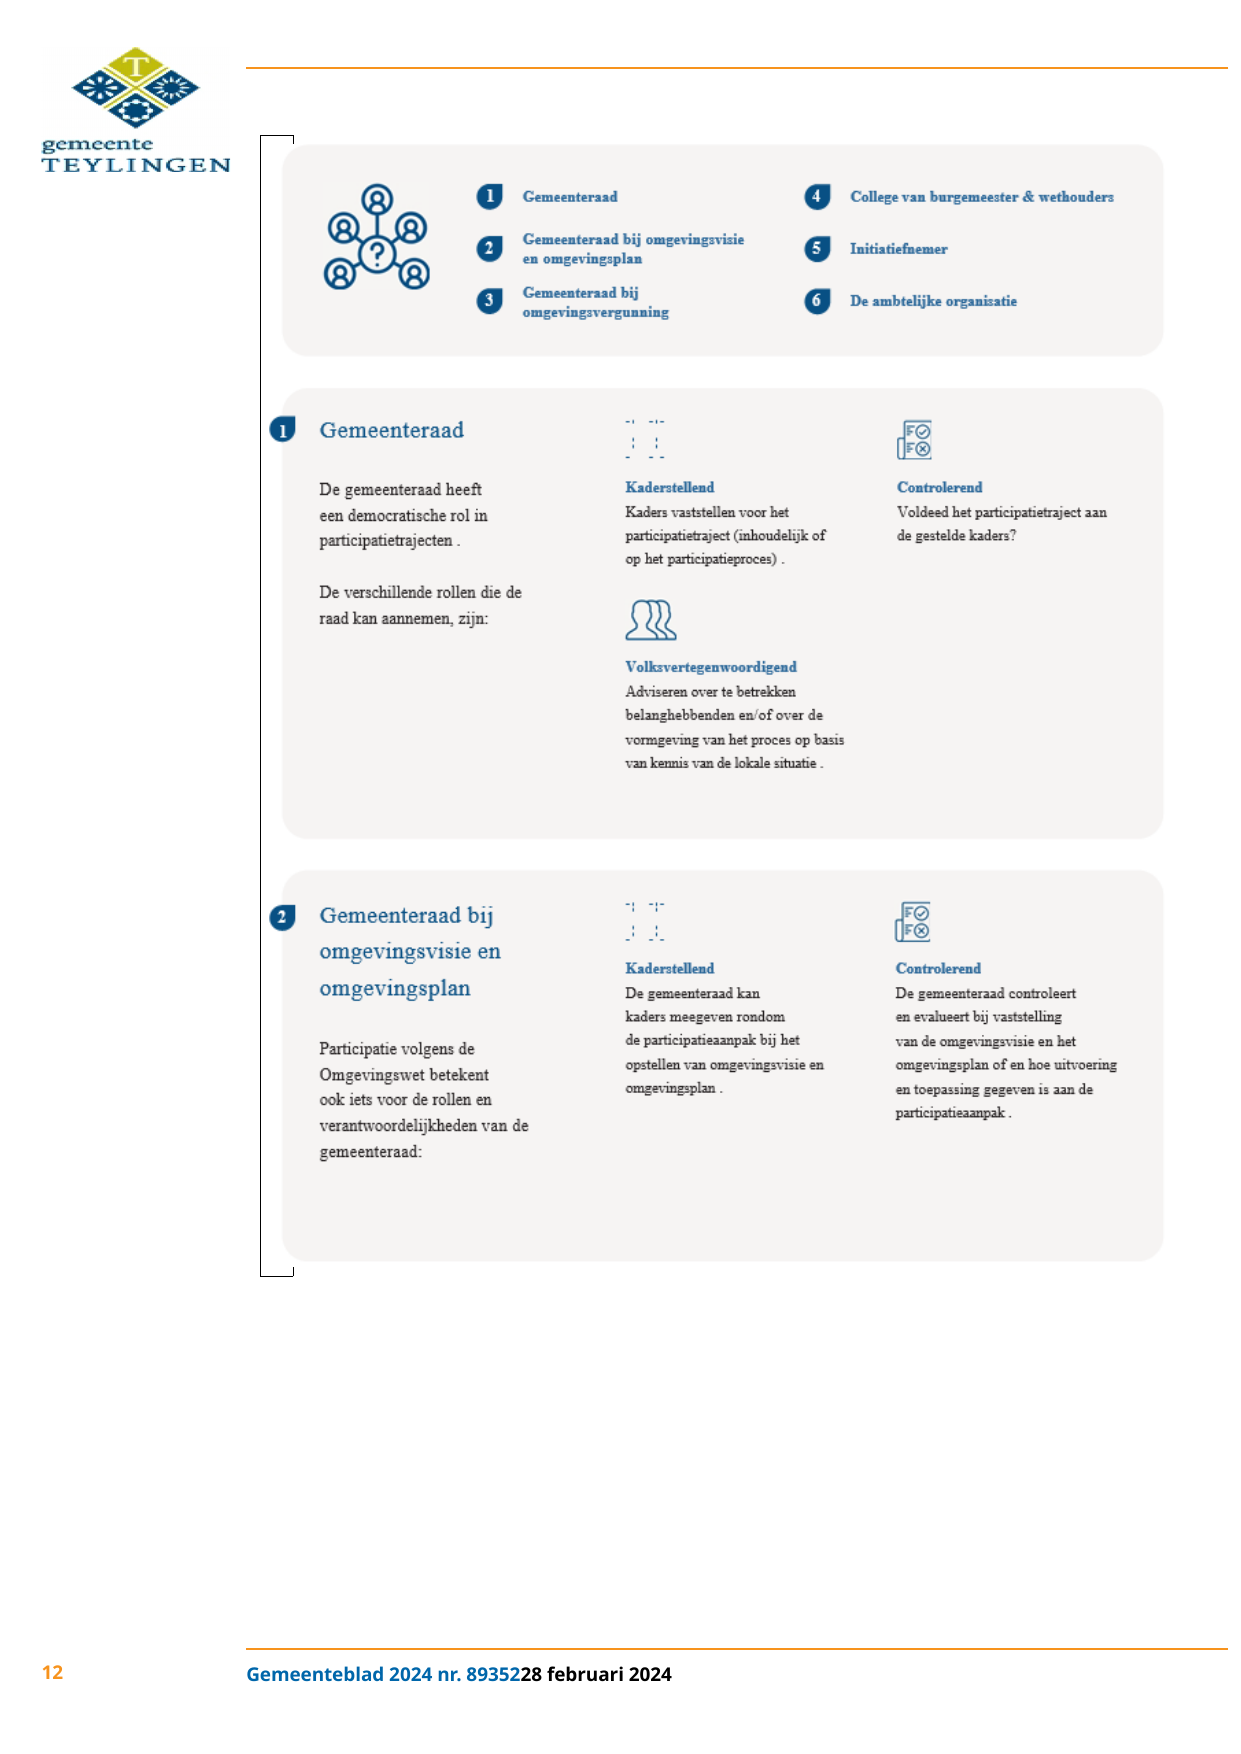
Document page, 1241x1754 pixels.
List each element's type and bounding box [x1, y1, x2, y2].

picture [41, 47, 231, 172]
picture [268, 144, 1173, 1267]
